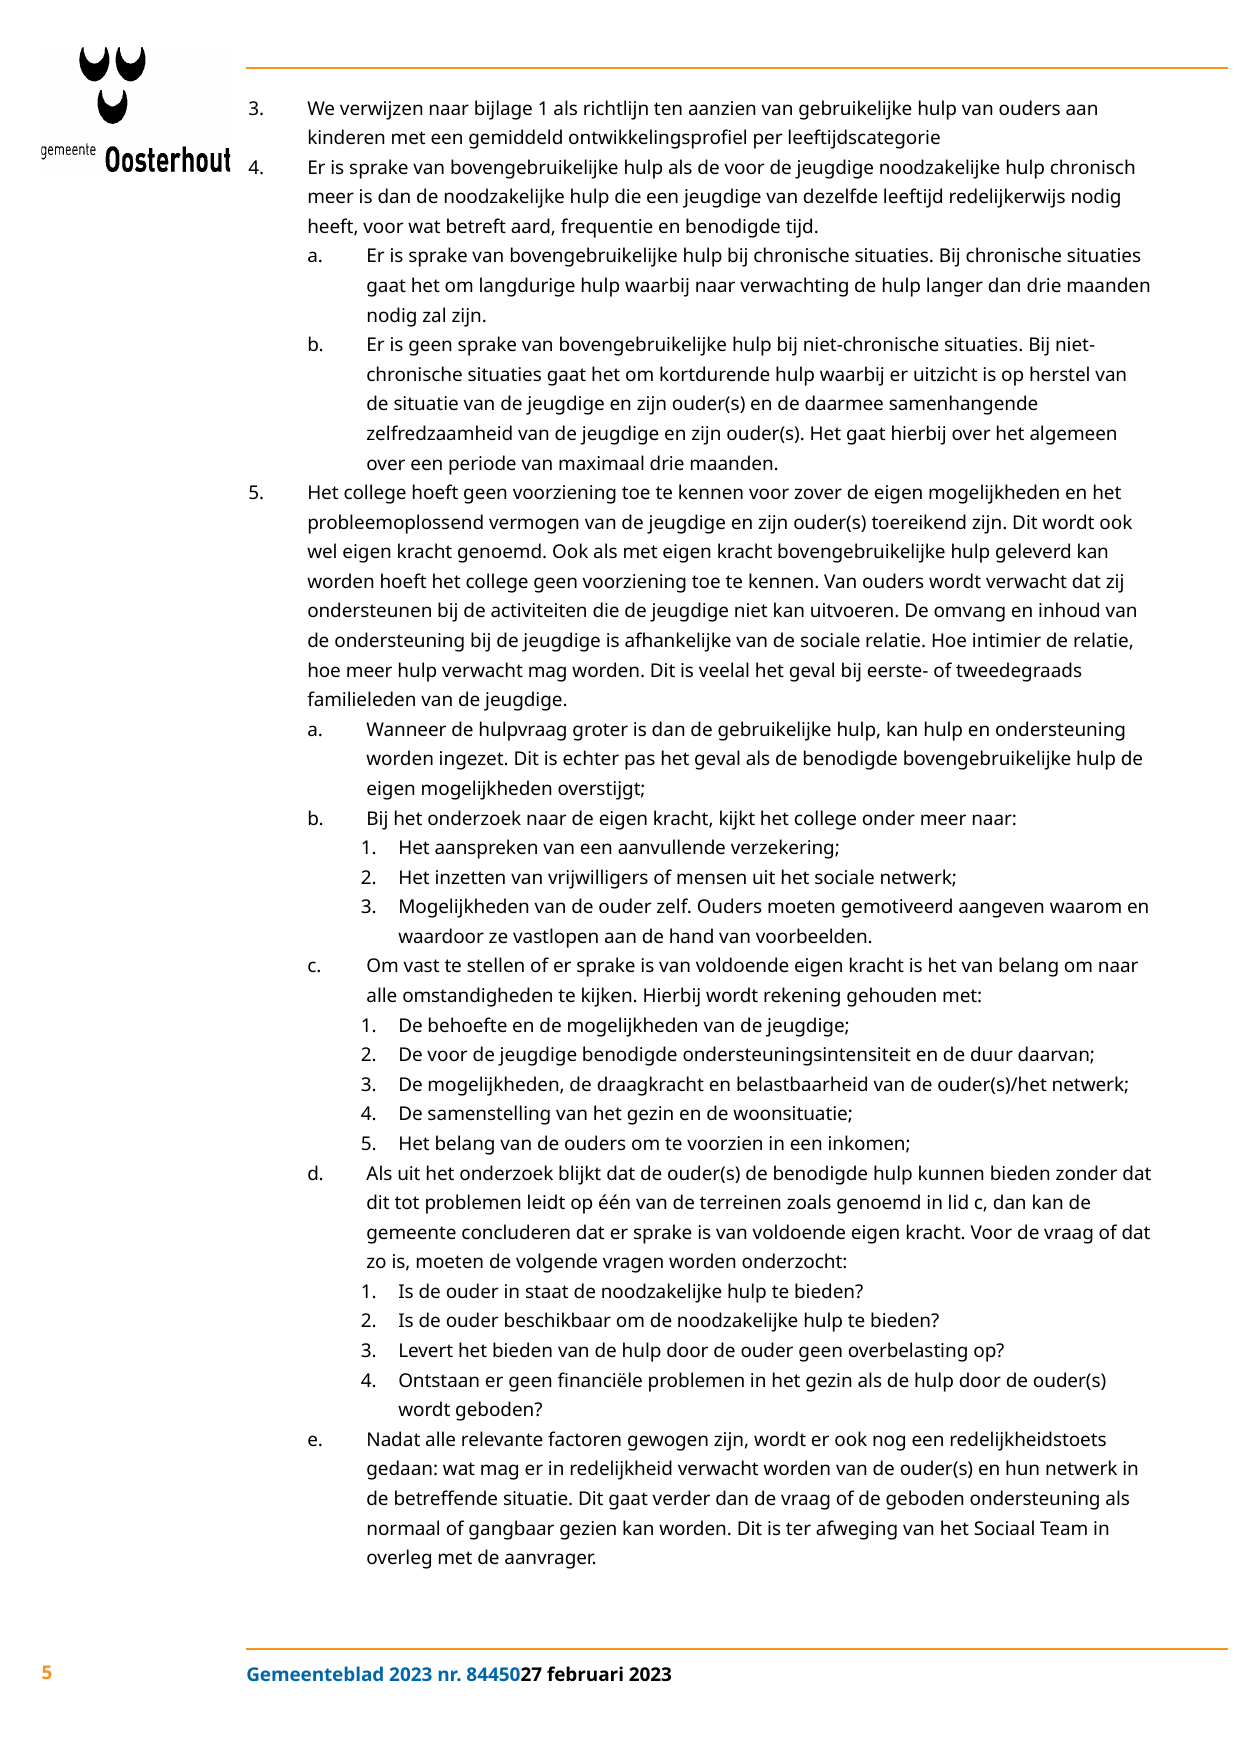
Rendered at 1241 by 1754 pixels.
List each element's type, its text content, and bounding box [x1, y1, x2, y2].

list Is de ouder beschikbaar om de noodzakelijke hulp te bieden? [361, 1308, 1152, 1333]
list Wanneer de hulpvraag groter is dan de gebruikelijke hulp, kan hulp en ondersteuning worden ingezet. Dit is echter pas het geval als de benodigde bovengebruikelijke hulp de eigen mogelijkheden overstijgt; [307, 716, 1152, 801]
list Ontstaan er geen financiële problemen in het gezin als de hulp door de ouder(s) wordt geboden? [361, 1367, 1152, 1422]
list Er is geen sprake van bovengebruikelijke hulp bij niet-chronische situaties. Bij niet-chronische situaties gaat het om kortdurende hulp waarbij er uitzicht is op herstel van de situatie van de jeugdige en zijn ouder(s) en de daarmee samenhangende zelfredzaamheid van de jeugdige en zijn ouder(s). Het gaat hierbij over het algemeen over een periode van maximaal drie maanden. [307, 331, 1152, 476]
list Is de ouder in staat de noodzakelijke hulp te bieden? [361, 1278, 1152, 1304]
list Het college hoeft geen voorziening toe te kennen voor zover de eigen mogelijkheden en het probleemoplossend vermogen van de jeugdige en zijn ouder(s) toereikend zijn. Dit wordt ook wel eigen kracht genoemd. Ook als met eigen kracht bovengebruikelijke hulp geleverd kan worden hoeft het college geen voorziening toe te kennen. Van ouders wordt verwacht dat zij ondersteunen bij de activiteiten die de jeugdige niet kan uitvoeren. De omvang en inhoud van de ondersteuning bij de jeugdige is afhankelijke van de sociale relatie. Hoe intimier de relatie, hoe meer hulp verwacht mag worden. Dit is veelal het geval bij eerste- of tweedegraads familieleden van de jeugdige. [248, 479, 1152, 712]
list De samenstelling van het gezin en de woonsituatie; [361, 1101, 1152, 1126]
list Nadat alle relevante factoren gewogen zijn, wordt er ook nog een redelijkheidstoets gedaan: wat mag er in redelijkheid verwacht worden van de ouder(s) en hun netwerk in de betreffende situatie. Dit gaat verder dan de vraag of de geboden ondersteuning als normaal of gangbaar gezien kan worden. Dit is ter afweging van het Sociaal Team in overleg met de aanvrager. [307, 1426, 1152, 1570]
list Het inzetten van vrijwilligers of mensen uit het sociale netwerk; [361, 864, 1152, 890]
picture [41, 47, 231, 172]
list Mogelijkheden van de ouder zelf. Ouders moeten gemotiveerd aangeven waarom en waardoor ze vastlopen aan de hand van voorbeelden. [361, 893, 1152, 949]
list Levert het bieden van de hulp door de ouder geen overbelasting op? [361, 1337, 1152, 1363]
list De behoefte en de mogelijkheden van de jeugdige; [361, 1012, 1152, 1038]
list Er is sprake van bovengebruikelijke hulp als de voor de jeugdige noodzakelijke hulp chronisch meer is dan de noodzakelijke hulp die een jeugdige van dezelfde leeftijd redelijkerwijs nodig heeft, voor wat betreft aard, frequentie en benodigde tijd. [248, 154, 1152, 239]
list Er is sprake van bovengebruikelijke hulp bij chronische situaties. Bij chronische situaties gaat het om langdurige hulp waarbij naar verwachting de hulp langer dan drie maanden nodig zal zijn. [307, 243, 1152, 328]
list Het aanspreken van een aanvullende verzekering; [361, 834, 1152, 860]
list Als uit het onderzoek blijkt dat de ouder(s) de benodigde hulp kunnen bieden zonder dat dit tot problemen leidt op één van de terreinen zoals genoemd in lid c, dan kan de gemeente concluderen dat er sprake is van voldoende eigen kracht. Voor de vraag of dat zo is, moeten de volgende vragen worden onderzocht: [307, 1160, 1152, 1274]
list De mogelijkheden, de draagkracht en belastbaarheid van de ouder(s)/het netwerk; [361, 1071, 1152, 1097]
list We verwijzen naar bijlage 1 als richtlijn ten aanzien van gebruikelijke hulp van ouders aan kinderen met een gemiddeld ontwikkelingsprofiel per leeftijdscategorie [248, 95, 1152, 150]
list Om vast te stellen of er sprake is van voldoende eigen kracht is het van belang om naar alle omstandigheden te kijken. Hierbij wordt rekening gehouden met: [307, 953, 1152, 1008]
list Bij het onderzoek naar de eigen kracht, kijkt het college onder meer naar: [307, 805, 1152, 831]
list Het belang van de ouders om te voorzien in een inkomen; [361, 1130, 1152, 1156]
list De voor de jeugdige benodigde ondersteuningsintensiteit en de duur daarvan; [361, 1041, 1152, 1067]
